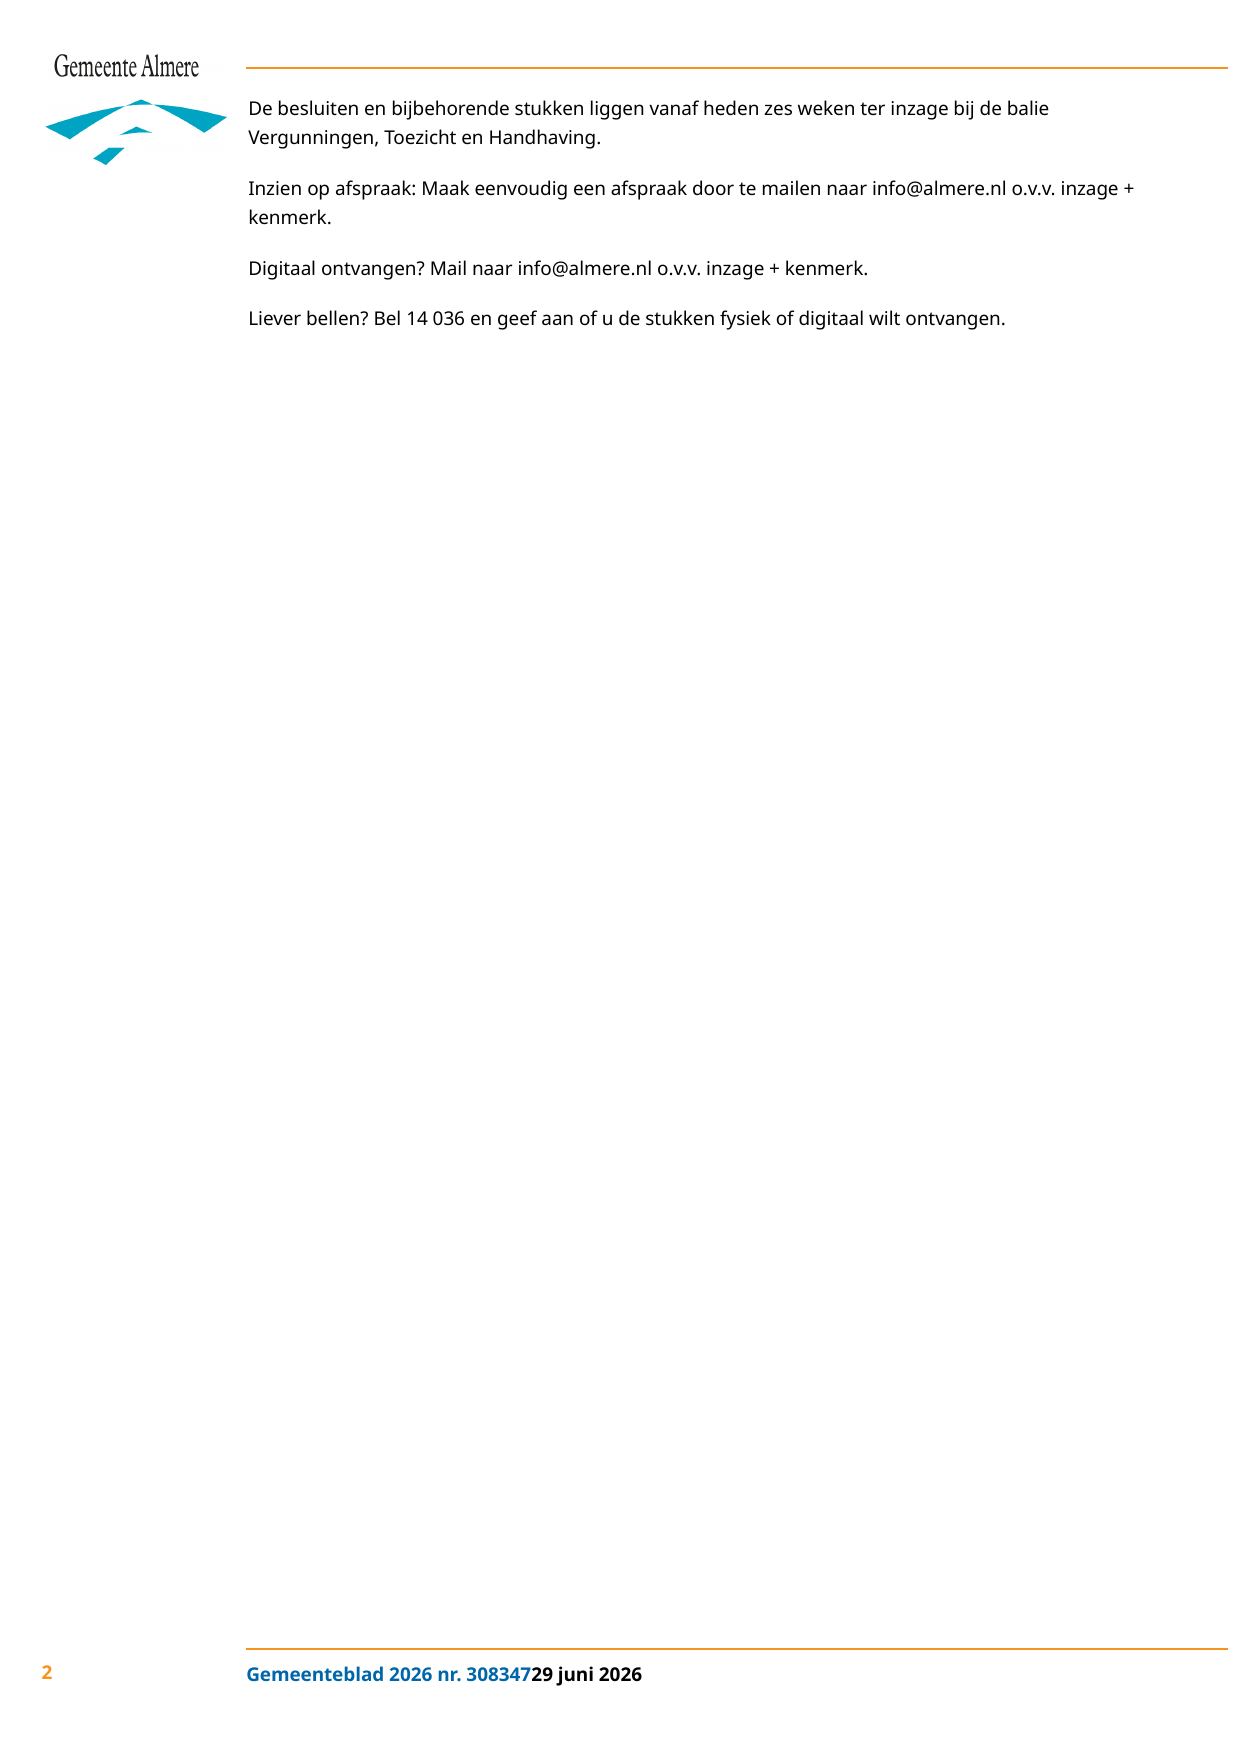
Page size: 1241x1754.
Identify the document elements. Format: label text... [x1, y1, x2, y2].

text Liever bellen? Bel 14 036 en geef aan of u de stukken fysiek of digitaal wilt ontvangen. [248, 305, 1152, 331]
text Digitaal ontvangen? Mail naar info@almere.nl o.v.v. inzage + kenmerk. [248, 255, 1152, 281]
picture [41, 47, 231, 172]
text Inzien op afspraak: Maak eenvoudig een afspraak door te mailen naar info@almere.nl o.v.v. inzage + kenmerk. [248, 175, 1152, 230]
text De besluiten en bijbehorende stukken liggen vanaf heden zes weken ter inzage bij de balie Vergunningen, Toezicht en Handhaving. [248, 95, 1152, 150]
